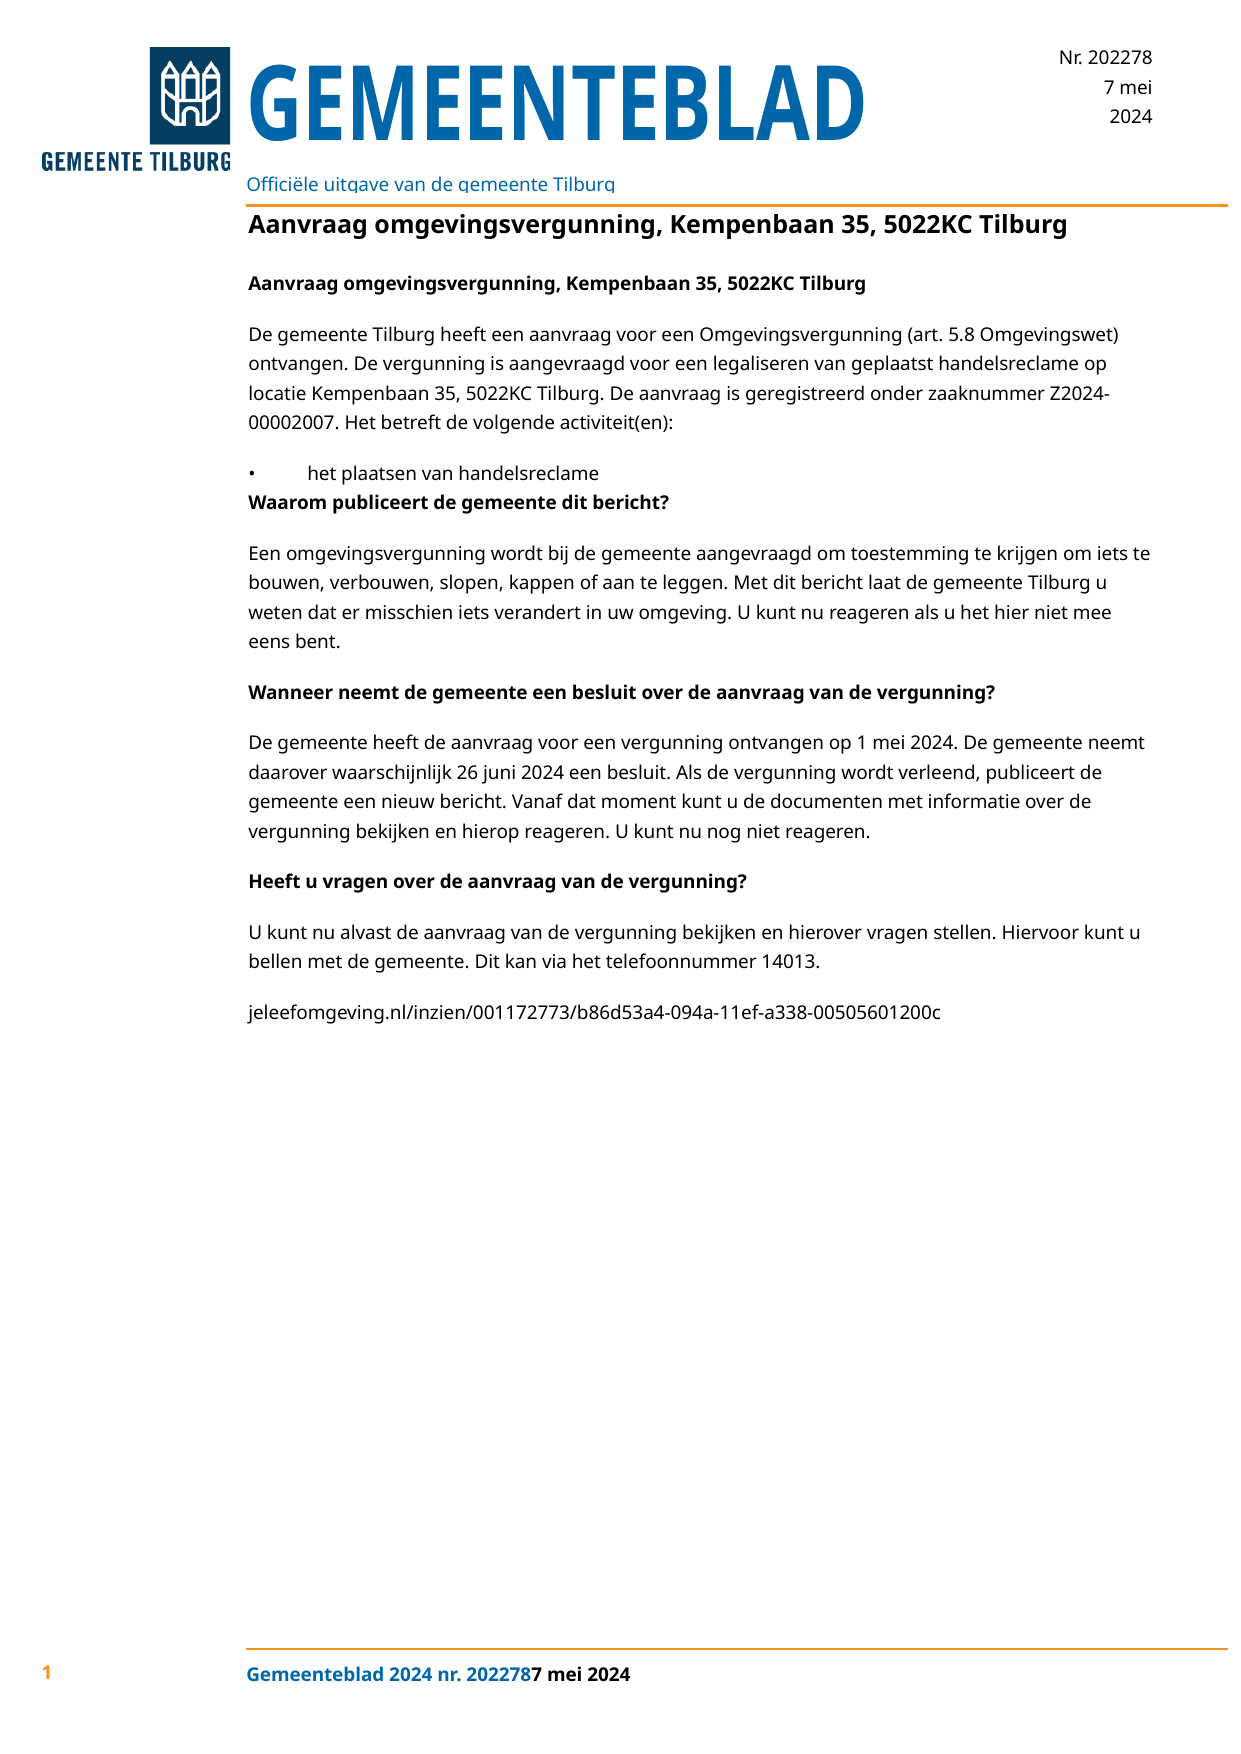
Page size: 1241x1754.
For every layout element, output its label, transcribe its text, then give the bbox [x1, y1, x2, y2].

text De gemeente Tilburg heeft een aanvraag voor een Omgevingsvergunning (art. 5.8 Omgevingswet) ontvangen. De vergunning is aangevraagd voor een legaliseren van geplaatst handelsreclame op locatie Kempenbaan 35, 5022KC Tilburg. De aanvraag is geregistreerd onder zaaknummer Z2024-00002007. Het betreft de volgende activiteit(en): [248, 321, 1152, 435]
picture [41, 47, 231, 172]
text Een omgevingsvergunning wordt bij de gemeente aangevraagd om toestemming te krijgen om iets te bouwen, verbouwen, slopen, kappen of aan te leggen. Met dit bericht laat de gemeente Tilburg u weten dat er misschien iets verandert in uw omgeving. U kunt nu reageren als u het hier niet mee eens bent. [248, 540, 1152, 654]
text Heeft u vragen over de aanvraag van de vergunning? [248, 869, 1152, 894]
text Wanneer neemt de gemeente een besluit over de aanvraag van de vergunning? [248, 679, 1152, 705]
text De gemeente heeft de aanvraag voor een vergunning ontvangen op 1 mei 2024. De gemeente neemt daarover waarschijnlijk 26 juni 2024 een besluit. Als de vergunning wordt verleend, publiceert de gemeente een nieuw bericht. Vanaf dat moment kunt u de documenten met informatie over de vergunning bekijken en hierop reageren. U kunt nu nog niet reageren. [248, 729, 1152, 844]
text Aanvraag omgevingsvergunning, Kempenbaan 35, 5022KC Tilburg [248, 207, 1152, 241]
text U kunt nu alvast de aanvraag van de vergunning bekijken en hierover vragen stellen. Hiervoor kunt u bellen met de gemeente. Dit kan via het telefoonnummer 14013. [248, 919, 1152, 974]
text Aanvraag omgevingsvergunning, Kempenbaan 35, 5022KC Tilburg [248, 270, 1152, 296]
text Waarom publiceert de gemeente dit bericht? [248, 489, 1152, 515]
list het plaatsen van handelsreclame [248, 460, 1152, 486]
text jeleefomgeving.nl/inzien/001172773/b86d53a4-094a-11ef-a338-00505601200c [248, 999, 1152, 1025]
